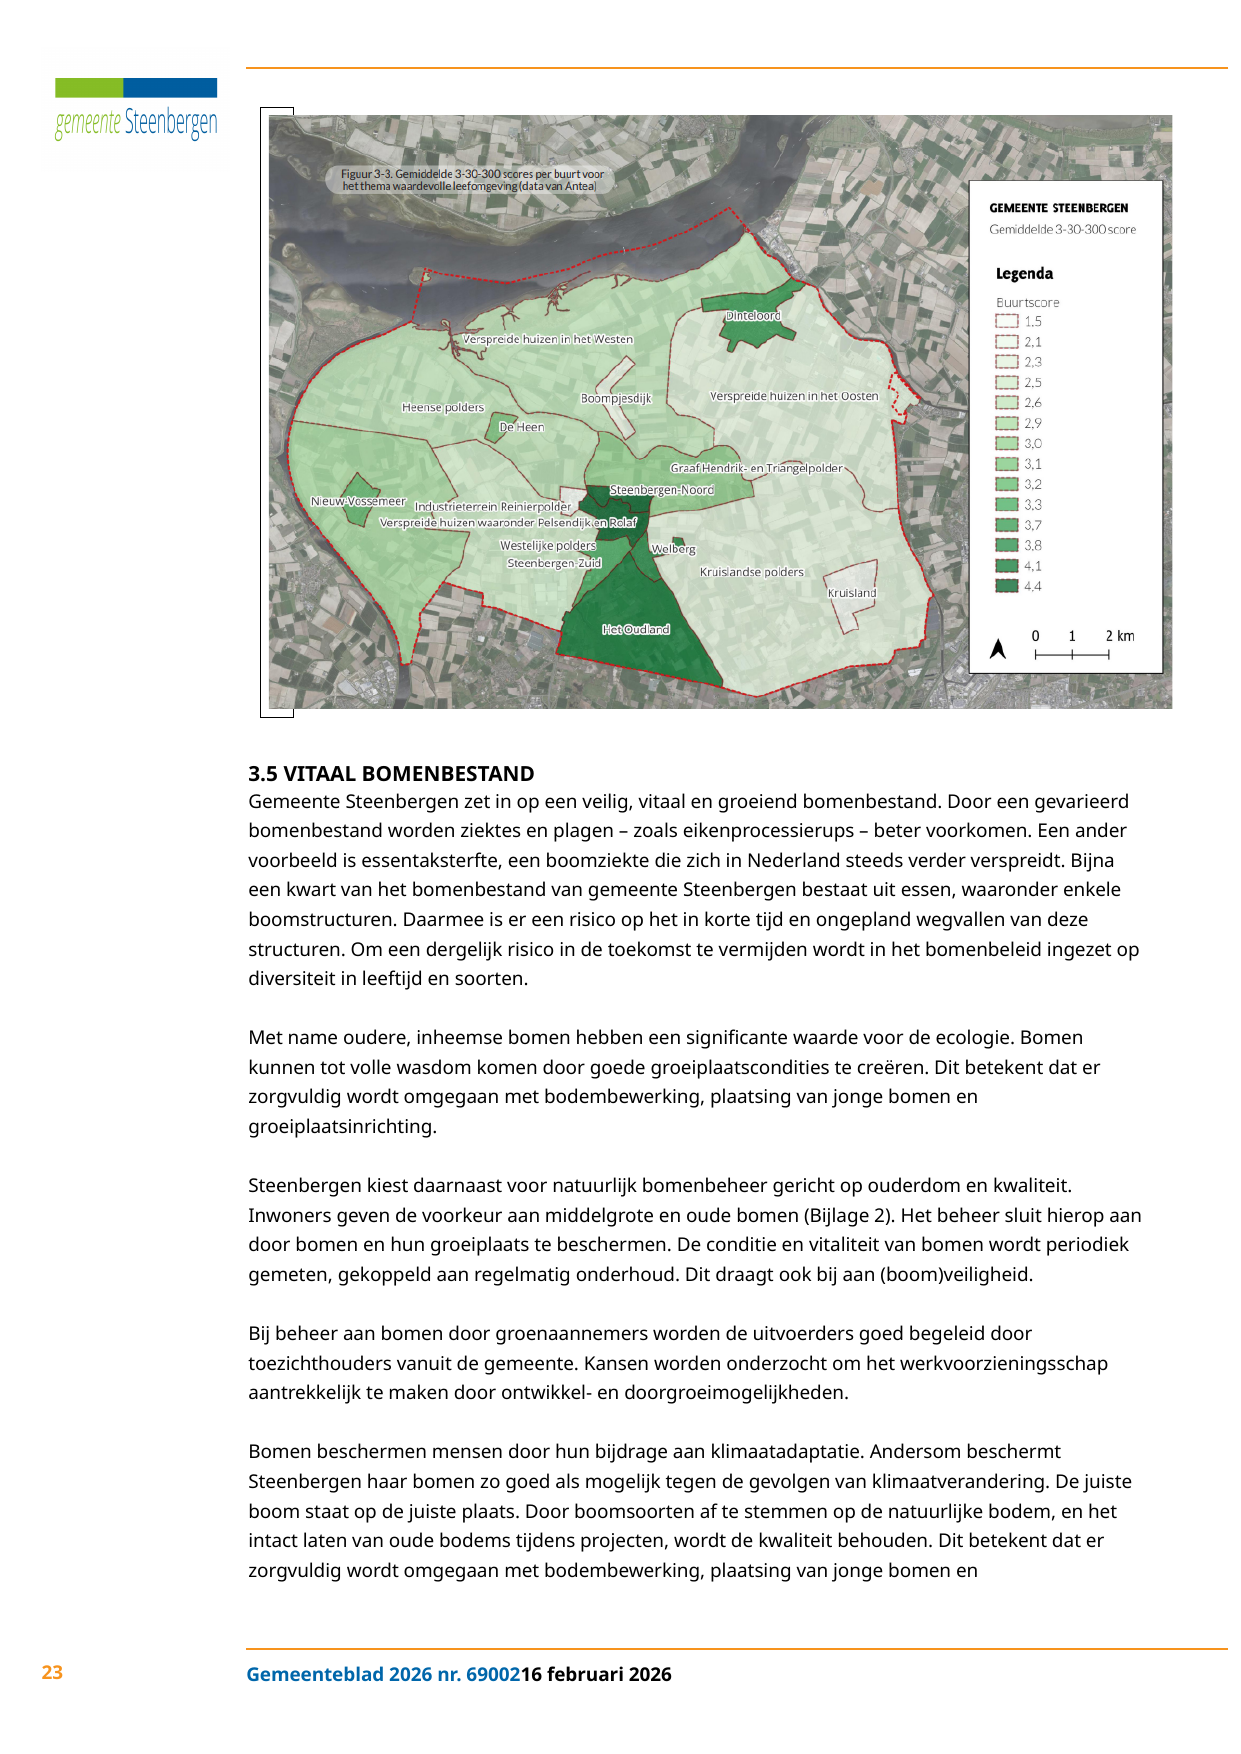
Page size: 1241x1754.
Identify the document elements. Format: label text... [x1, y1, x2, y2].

text Bomen beschermen mensen door hun bijdrage aan klimaatadaptatie. Andersom beschermt Steenbergen haar bomen zo goed als mogelijk tegen de gevolgen van klimaatverandering. De juiste boom staat op de juiste plaats. Door boomsoorten af te stemmen op de natuurlijke bodem, en het intact laten van oude bodems tijdens projecten, wordt de kwaliteit behouden. Dit betekent dat er zorgvuldig wordt omgegaan met bodembewerking, plaatsing van jonge bomen en [248, 1439, 1152, 1583]
text 3.5 VITAAL BOMENBESTAND [248, 759, 1152, 788]
text Steenbergen kiest daarnaast voor natuurlijk bomenbeheer gericht op ouderdom en kwaliteit. Inwoners geven de voorkeur aan middelgrote en oude bomen (Bijlage 2). Het beheer sluit hierop aan door bomen en hun groeiplaats te beschermen. De conditie en vitaliteit van bomen wordt periodiek gemeten, gekoppeld aan regelmatig onderhoud. Dit draagt ook bij aan (boom)veiligheid. [248, 1172, 1152, 1287]
text Gemeente Steenbergen zet in op een veilig, vitaal en groeiend bomenbestand. Door een gevarieerd bomenbestand worden ziektes en plagen – zoals eikenprocessierups – beter voorkomen. Een ander voorbeeld is essentaksterfte, een boomziekte die zich in Nederland steeds verder verspreidt. Bijna een kwart van het bomenbestand van gemeente Steenbergen bestaat uit essen, waaronder enkele boomstructuren. Daarmee is er een risico op het in korte tijd en ongepland wegvallen van deze structuren. Om een dergelijk risico in de toekomst te vermijden wordt in het bomenbeleid ingezet op diversiteit in leeftijd en soorten. [248, 788, 1152, 991]
text Bij beheer aan bomen door groenaannemers worden de uitvoerders goed begeleid door toezichthouders vanuit de gemeente. Kansen worden onderzocht om het werkvoorzieningsschap aantrekkelijk te maken door ontwikkel- en doorgroeimogelijkheden. [248, 1320, 1152, 1405]
text Met name oudere, inheemse bomen hebben een significante waarde voor de ecologie. Bomen kunnen tot volle wasdom komen door goede groeiplaatscondities te creëren. Dit betekent dat er zorgvuldig wordt omgegaan met bodembewerking, plaatsing van jonge bomen en groeiplaatsinrichting. [248, 1024, 1152, 1139]
picture [41, 47, 231, 172]
picture [268, 115, 1173, 709]
